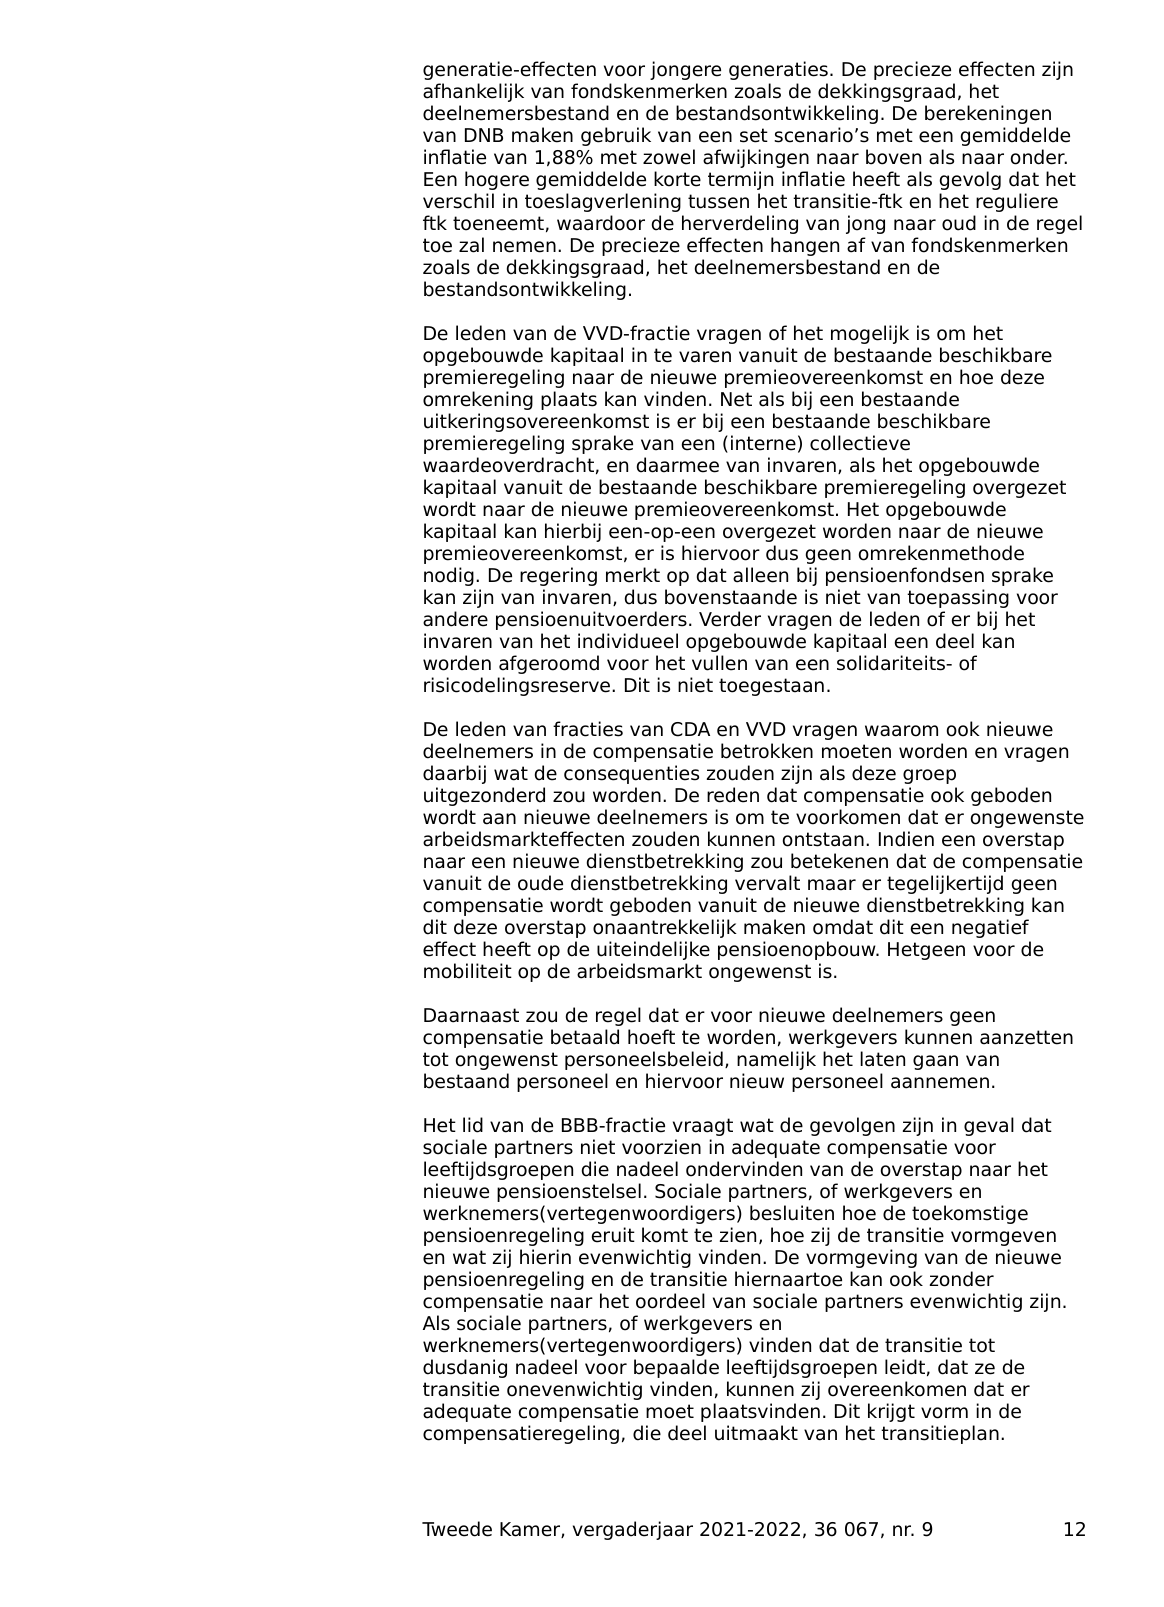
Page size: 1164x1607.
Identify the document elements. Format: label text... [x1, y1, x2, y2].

text De leden van fracties van CDA en VVD vragen waarom ook nieuwe deelnemers in de compensatie betrokken moeten worden en vragen daarbij wat de consequenties zouden zijn als deze groep uitgezonderd zou worden. De reden dat compensatie ook geboden wordt aan nieuwe deelnemers is om te voorkomen dat er ongewenste arbeidsmarkteffecten zouden kunnen ontstaan. Indien een overstap naar een nieuwe dienstbetrekking zou betekenen dat de compensatie vanuit de oude dienstbetrekking vervalt maar er tegelijkertijd geen compensatie wordt geboden vanuit de nieuwe dienstbetrekking kan dit deze overstap onaantrekkelijk maken omdat dit een negatief effect heeft op de uiteindelijke pensioenopbouw. Hetgeen voor de mobiliteit op de arbeidsmarkt ongewenst is. [422, 719, 1087, 983]
text De leden van de VVD-fractie vragen of het mogelijk is om het opgebouwde kapitaal in te varen vanuit de bestaande beschikbare premieregeling naar de nieuwe premieovereenkomst en hoe deze omrekening plaats kan vinden. Net als bij een bestaande uitkeringsovereenkomst is er bij een bestaande beschikbare premieregeling sprake van een (interne) collectieve waardeoverdracht, en daarmee van invaren, als het opgebouwde kapitaal vanuit de bestaande beschikbare premieregeling overgezet wordt naar de nieuwe premieovereenkomst. Het opgebouwde kapitaal kan hierbij een-op-een overgezet worden naar de nieuwe premieovereenkomst, er is hiervoor dus geen omrekenmethode nodig. De regering merkt op dat alleen bij pensioenfondsen sprake kan zijn van invaren, dus bovenstaande is niet van toepassing voor andere pensioenuitvoerders. Verder vragen de leden of er bij het invaren van het individueel opgebouwde kapitaal een deel kan worden afgeroomd voor het vullen van een solidariteits- of risicodelingsreserve. Dit is niet toegestaan. [422, 323, 1087, 697]
text Het lid van de BBB-fractie vraagt wat de gevolgen zijn in geval dat sociale partners niet voorzien in adequate compensatie voor leeftijdsgroepen die nadeel ondervinden van de overstap naar het nieuwe pensioenstelsel. Sociale partners, of werkgevers en werknemers(vertegenwoordigers) besluiten hoe de toekomstige pensioenregeling eruit komt te zien, hoe zij de transitie vormgeven en wat zij hierin evenwichtig vinden. De vormgeving van de nieuwe pensioenregeling en de transitie hiernaartoe kan ook zonder compensatie naar het oordeel van sociale partners evenwichtig zijn. Als sociale partners, of werkgevers en werknemers(vertegenwoordigers) vinden dat de transitie tot dusdanig nadeel voor bepaalde leeftijdsgroepen leidt, dat ze de transitie onevenwichtig vinden, kunnen zij overeenkomen dat er adequate compensatie moet plaatsvinden. Dit krijgt vorm in de compensatieregeling, die deel uitmaakt van het transitieplan. [422, 1115, 1087, 1444]
text generatie-effecten voor jongere generaties. De precieze effecten zijn afhankelijk van fondskenmerken zoals de dekkingsgraad, het deelnemersbestand en de bestandsontwikkeling. De berekeningen van DNB maken gebruik van een set scenario’s met een gemiddelde inflatie van 1,88% met zowel afwijkingen naar boven als naar onder. Een hogere gemiddelde korte termijn inflatie heeft als gevolg dat het verschil in toeslagverlening tussen het transitie-ftk en het reguliere ftk toeneemt, waardoor de herverdeling van jong naar oud in de regel toe zal nemen. De precieze effecten hangen af van fondskenmerken zoals de dekkingsgraad, het deelnemersbestand en de bestandsontwikkeling. [422, 59, 1087, 301]
text Daarnaast zou de regel dat er voor nieuwe deelnemers geen compensatie betaald hoeft te worden, werkgevers kunnen aanzetten tot ongewenst personeelsbeleid, namelijk het laten gaan van bestaand personeel en hiervoor nieuw personeel aannemen. [422, 1005, 1087, 1093]
